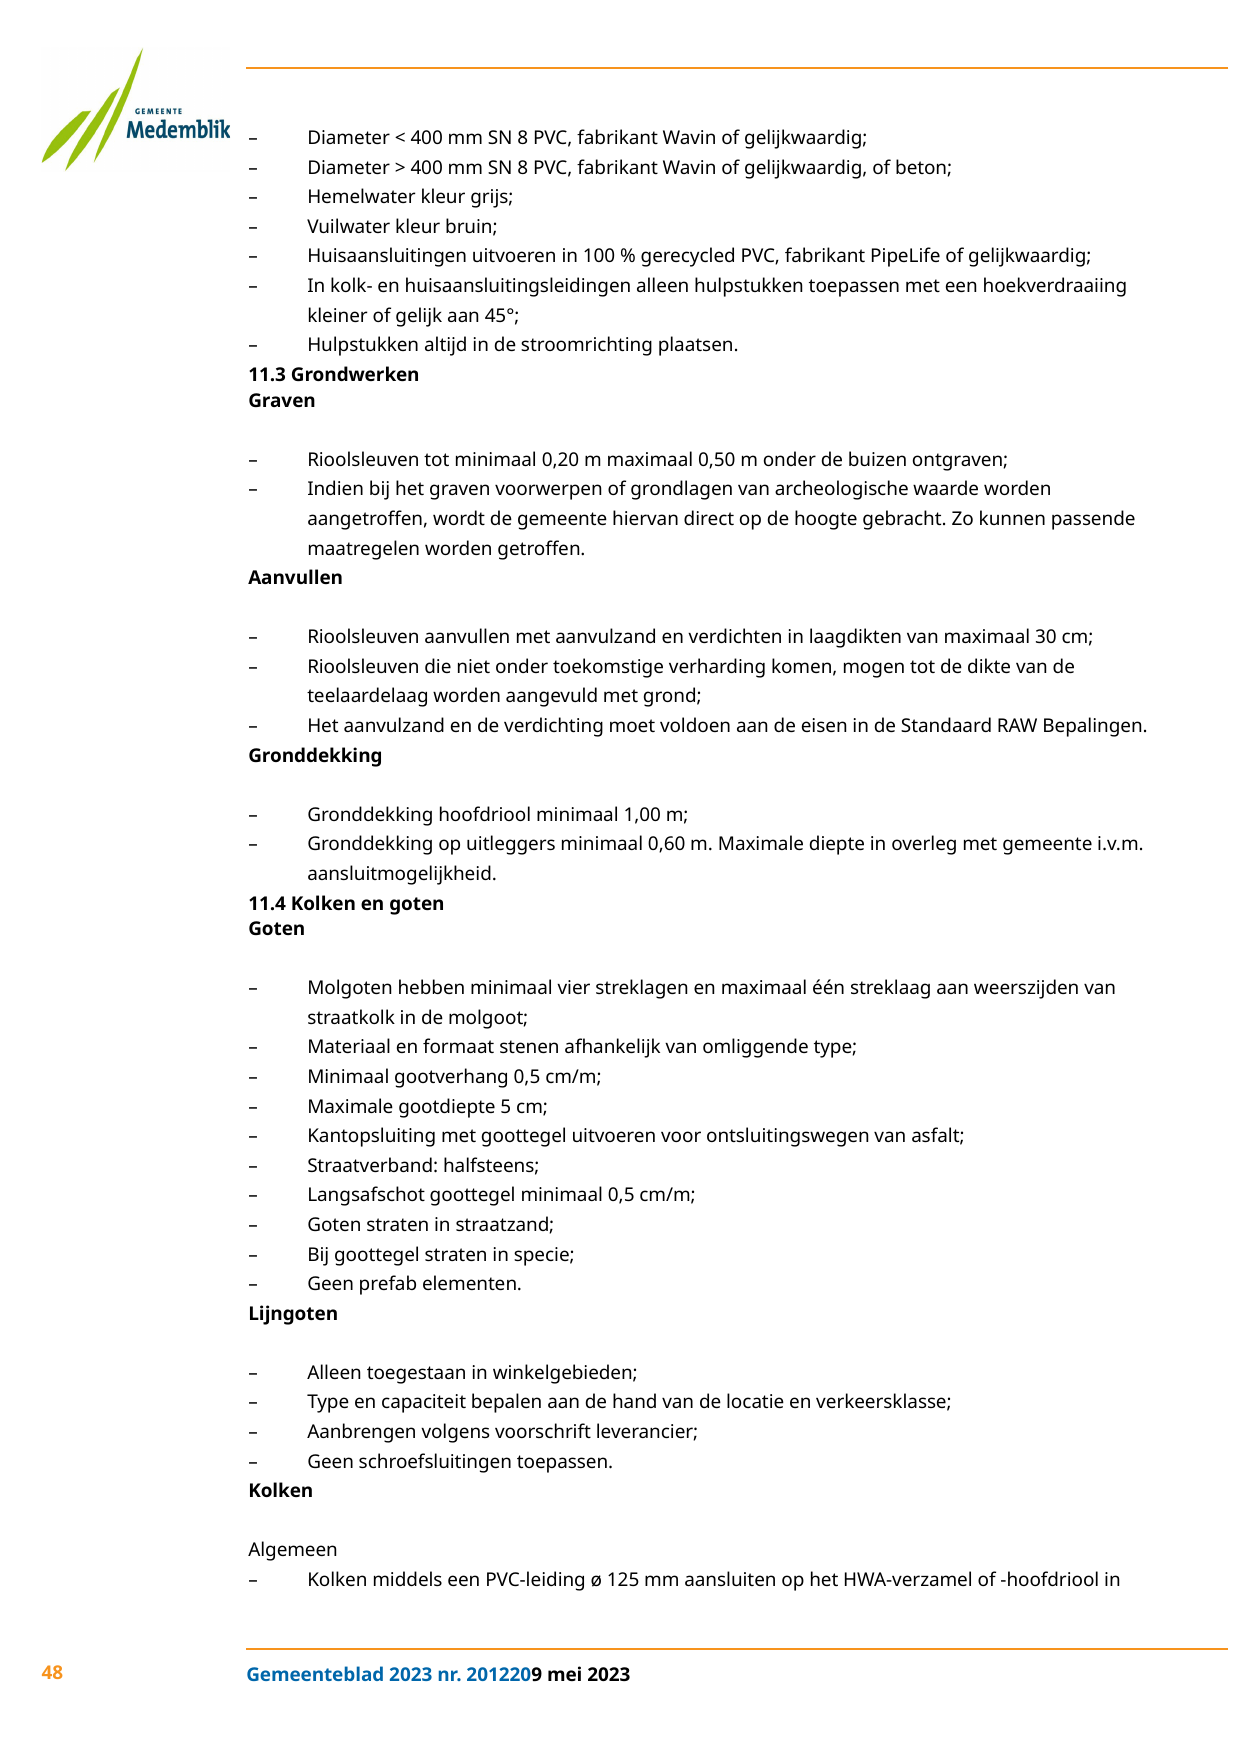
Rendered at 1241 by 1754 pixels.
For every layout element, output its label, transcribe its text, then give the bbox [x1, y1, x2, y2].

text Goten [248, 915, 1152, 941]
list Bij goottegel straten in specie; [248, 1241, 1152, 1267]
list Kolken middels een PVC-leiding ø 125 mm aansluiten op het HWA-verzamel of -hoofdriool in [248, 1566, 1152, 1592]
list Gronddekking op uitleggers minimaal 0,60 m. Maximale diepte in overleg met gemeente i.v.m. aansluitmogelijkheid. [248, 831, 1152, 886]
text Lijngoten [248, 1300, 1152, 1326]
list Langsafschot goottegel minimaal 0,5 cm/m; [248, 1182, 1152, 1207]
text Algemeen [248, 1537, 1152, 1562]
list Hemelwater kleur grijs; [248, 183, 1152, 209]
text Graven [248, 387, 1152, 412]
list Kantopsluiting met goottegel uitvoeren voor ontsluitingswegen van asfalt; [248, 1122, 1152, 1148]
list In kolk- en huisaansluitingsleidingen alleen hulpstukken toepassen met een hoekverdraaiing kleiner of gelijk aan 45°; [248, 272, 1152, 328]
list Goten straten in straatzand; [248, 1211, 1152, 1237]
list Vuilwater kleur bruin; [248, 213, 1152, 239]
list Rioolsleuven die niet onder toekomstige verharding komen, mogen tot de dikte van de teelaardelaag worden aangevuld met grond; [248, 653, 1152, 708]
list Straatverband: halfsteens; [248, 1152, 1152, 1178]
list Diameter > 400 mm SN 8 PVC, fabrikant Wavin of gelijkwaardig, of beton; [248, 154, 1152, 180]
picture [41, 47, 231, 172]
list Rioolsleuven aanvullen met aanvulzand en verdichten in laagdikten van maximaal 30 cm; [248, 623, 1152, 649]
list Geen schroefsluitingen toepassen. [248, 1448, 1152, 1474]
list Huisaansluitingen uitvoeren in 100 % gerecycled PVC, fabrikant PipeLife of gelijkwaardig; [248, 243, 1152, 268]
list Aanbrengen volgens voorschrift leverancier; [248, 1418, 1152, 1444]
list Maximale gootdiepte 5 cm; [248, 1093, 1152, 1119]
list Hulpstukken altijd in de stroomrichting plaatsen. [248, 331, 1152, 357]
list Type en capaciteit bepalen aan de hand van de locatie en verkeersklasse; [248, 1389, 1152, 1414]
text Kolken [248, 1477, 1152, 1503]
list Gronddekking hoofdriool minimaal 1,00 m; [248, 801, 1152, 827]
list Molgoten hebben minimaal vier streklagen en maximaal één streklaag aan weerszijden van straatkolk in de molgoot; [248, 974, 1152, 1030]
list Rioolsleuven tot minimaal 0,20 m maximaal 0,50 m onder de buizen ontgraven; [248, 446, 1152, 472]
list Geen prefab elementen. [248, 1270, 1152, 1296]
text Gronddekking [248, 742, 1152, 767]
list Het aanvulzand en de verdichting moet voldoen aan de eisen in de Standaard RAW Bepalingen. [248, 712, 1152, 738]
text Aanvullen [248, 564, 1152, 590]
list Diameter < 400 mm SN 8 PVC, fabrikant Wavin of gelijkwaardig; [248, 124, 1152, 150]
list Indien bij het graven voorwerpen of grondlagen van archeologische waarde worden aangetroffen, wordt de gemeente hiervan direct op de hoogte gebracht. Zo kunnen passende maatregelen worden getroffen. [248, 476, 1152, 560]
list Alleen toegestaan in winkelgebieden; [248, 1359, 1152, 1385]
list Materiaal en formaat stenen afhankelijk van omliggende type; [248, 1034, 1152, 1059]
text 11.4 Kolken en goten [248, 890, 1152, 915]
text 11.3 Grondwerken [248, 361, 1152, 387]
list Minimaal gootverhang 0,5 cm/m; [248, 1063, 1152, 1089]
